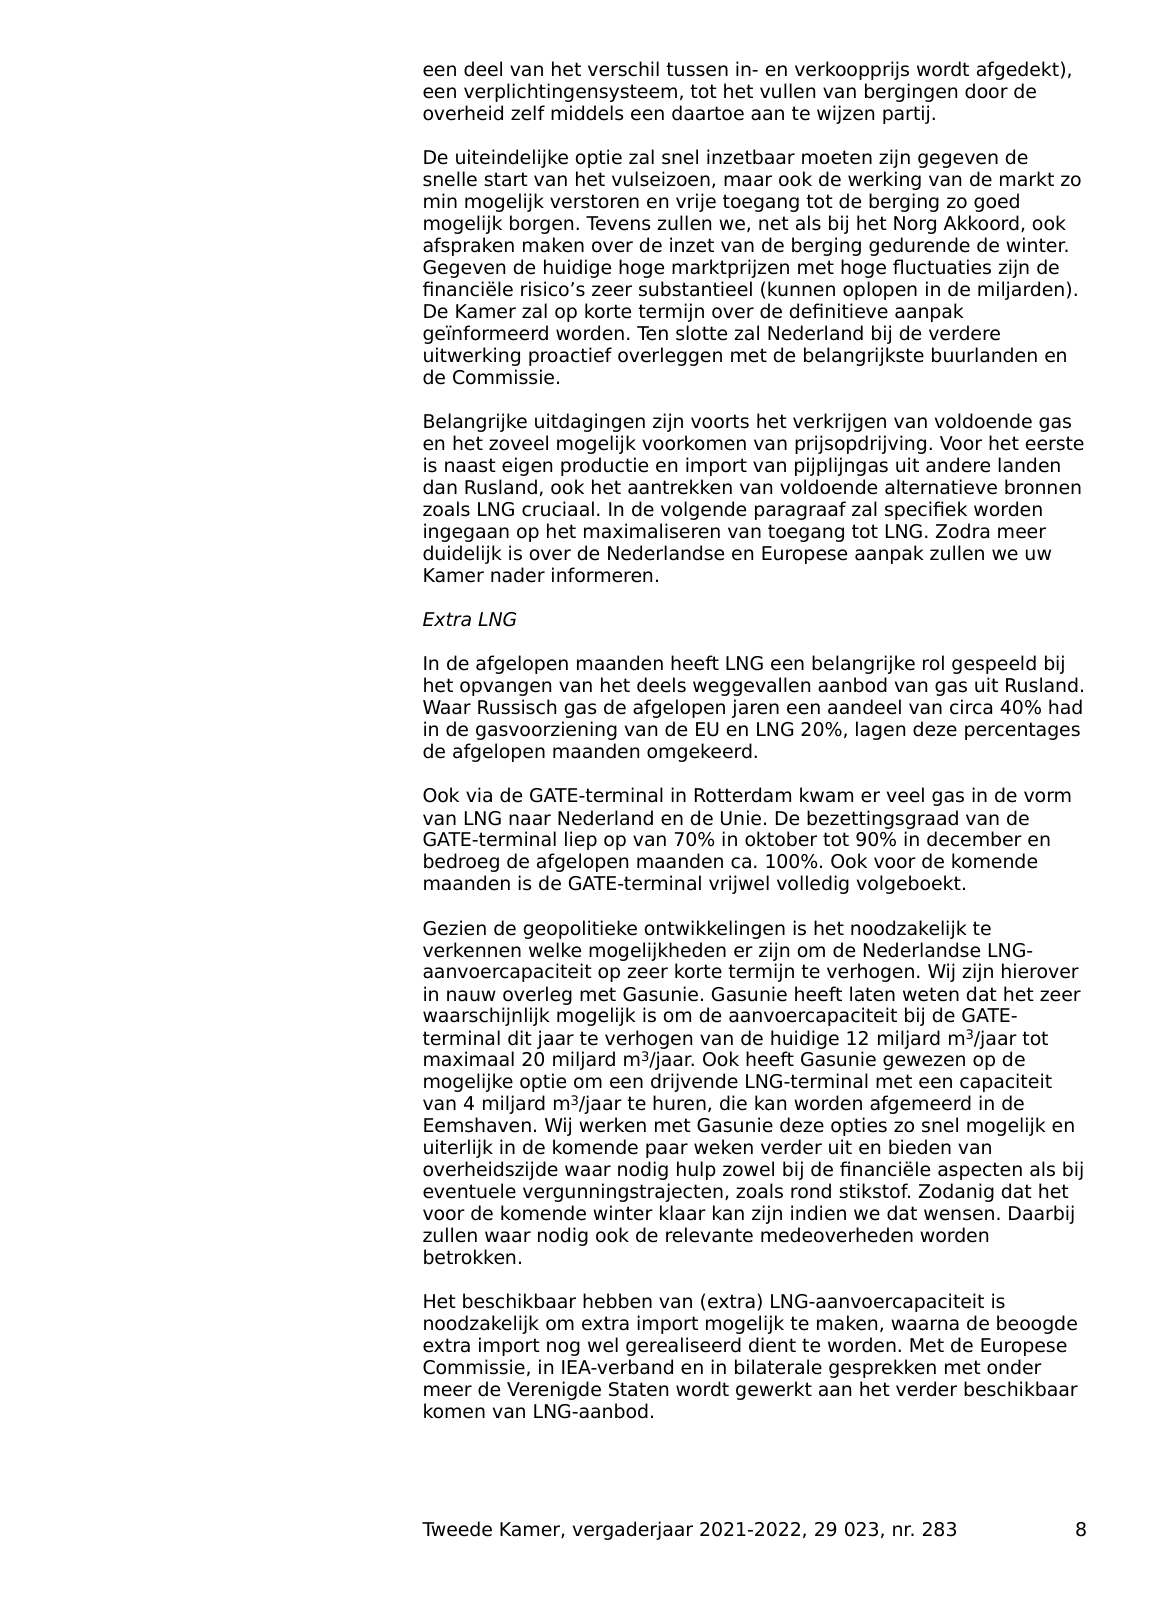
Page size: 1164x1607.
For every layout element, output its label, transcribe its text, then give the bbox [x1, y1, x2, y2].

text Belangrijke uitdagingen zijn voorts het verkrijgen van voldoende gas en het zoveel mogelijk voorkomen van prijsopdrijving. Voor het eerste is naast eigen productie en import van pijplijngas uit andere landen dan Rusland, ook het aantrekken van voldoende alternatieve bronnen zoals LNG cruciaal. In de volgende paragraaf zal specifiek worden ingegaan op het maximaliseren van toegang tot LNG. Zodra meer duidelijk is over de Nederlandse en Europese aanpak zullen we uw Kamer nader informeren. [422, 411, 1087, 587]
text Gezien de geopolitieke ontwikkelingen is het noodzakelijk te verkennen welke mogelijkheden er zijn om de Nederlandse LNG-aanvoercapaciteit op zeer korte termijn te verhogen. Wij zijn hierover in nauw overleg met Gasunie. Gasunie heeft laten weten dat het zeer waarschijnlijk mogelijk is om de aanvoercapaciteit bij de GATE-terminal dit jaar te verhogen van de huidige 12 miljard m3/jaar tot maximaal 20 miljard m3/jaar. Ook heeft Gasunie gewezen op de mogelijke optie om een drijvende LNG-terminal met een capaciteit van 4 miljard m3/jaar te huren, die kan worden afgemeerd in de Eemshaven. Wij werken met Gasunie deze opties zo snel mogelijk en uiterlijk in de komende paar weken verder uit en bieden van overheidszijde waar nodig hulp zowel bij de financiële aspecten als bij eventuele vergunningstrajecten, zoals rond stikstof. Zodanig dat het voor de komende winter klaar kan zijn indien we dat wensen. Daarbij zullen waar nodig ook de relevante medeoverheden worden betrokken. [422, 917, 1087, 1269]
text De uiteindelijke optie zal snel inzetbaar moeten zijn gegeven de snelle start van het vulseizoen, maar ook de werking van de markt zo min mogelijk verstoren en vrije toegang tot de berging zo goed mogelijk borgen. Tevens zullen we, net als bij het Norg Akkoord, ook afspraken maken over de inzet van de berging gedurende de winter. Gegeven de huidige hoge marktprijzen met hoge fluctuaties zijn de financiële risico’s zeer substantieel (kunnen oplopen in de miljarden). De Kamer zal op korte termijn over de definitieve aanpak geïnformeerd worden. Ten slotte zal Nederland bij de verdere uitwerking proactief overleggen met de belangrijkste buurlanden en de Commissie. [422, 147, 1087, 389]
text Het beschikbaar hebben van (extra) LNG-aanvoercapaciteit is noodzakelijk om extra import mogelijk te maken, waarna de beoogde extra import nog wel gerealiseerd dient te worden. Met de Europese Commissie, in IEA-verband en in bilaterale gesprekken met onder meer de Verenigde Staten wordt gewerkt aan het verder beschikbaar komen van LNG-aanbod. [422, 1291, 1087, 1423]
text Ook via de GATE-terminal in Rotterdam kwam er veel gas in de vorm van LNG naar Nederland en de Unie. De bezettingsgraad van de GATE-terminal liep op van 70% in oktober tot 90% in december en bedroeg de afgelopen maanden ca. 100%. Ook voor de komende maanden is de GATE-terminal vrijwel volledig volgeboekt. [422, 785, 1087, 895]
text In de afgelopen maanden heeft LNG een belangrijke rol gespeeld bij het opvangen van het deels weggevallen aanbod van gas uit Rusland. Waar Russisch gas de afgelopen jaren een aandeel van circa 40% had in de gasvoorziening van de EU en LNG 20%, lagen deze percentages de afgelopen maanden omgekeerd. [422, 653, 1087, 763]
text een deel van het verschil tussen in- en verkoopprijs wordt afgedekt), een verplichtingensysteem, tot het vullen van bergingen door de overheid zelf middels een daartoe aan te wijzen partij. [422, 59, 1087, 125]
subtitle Extra LNG [422, 609, 1087, 631]
